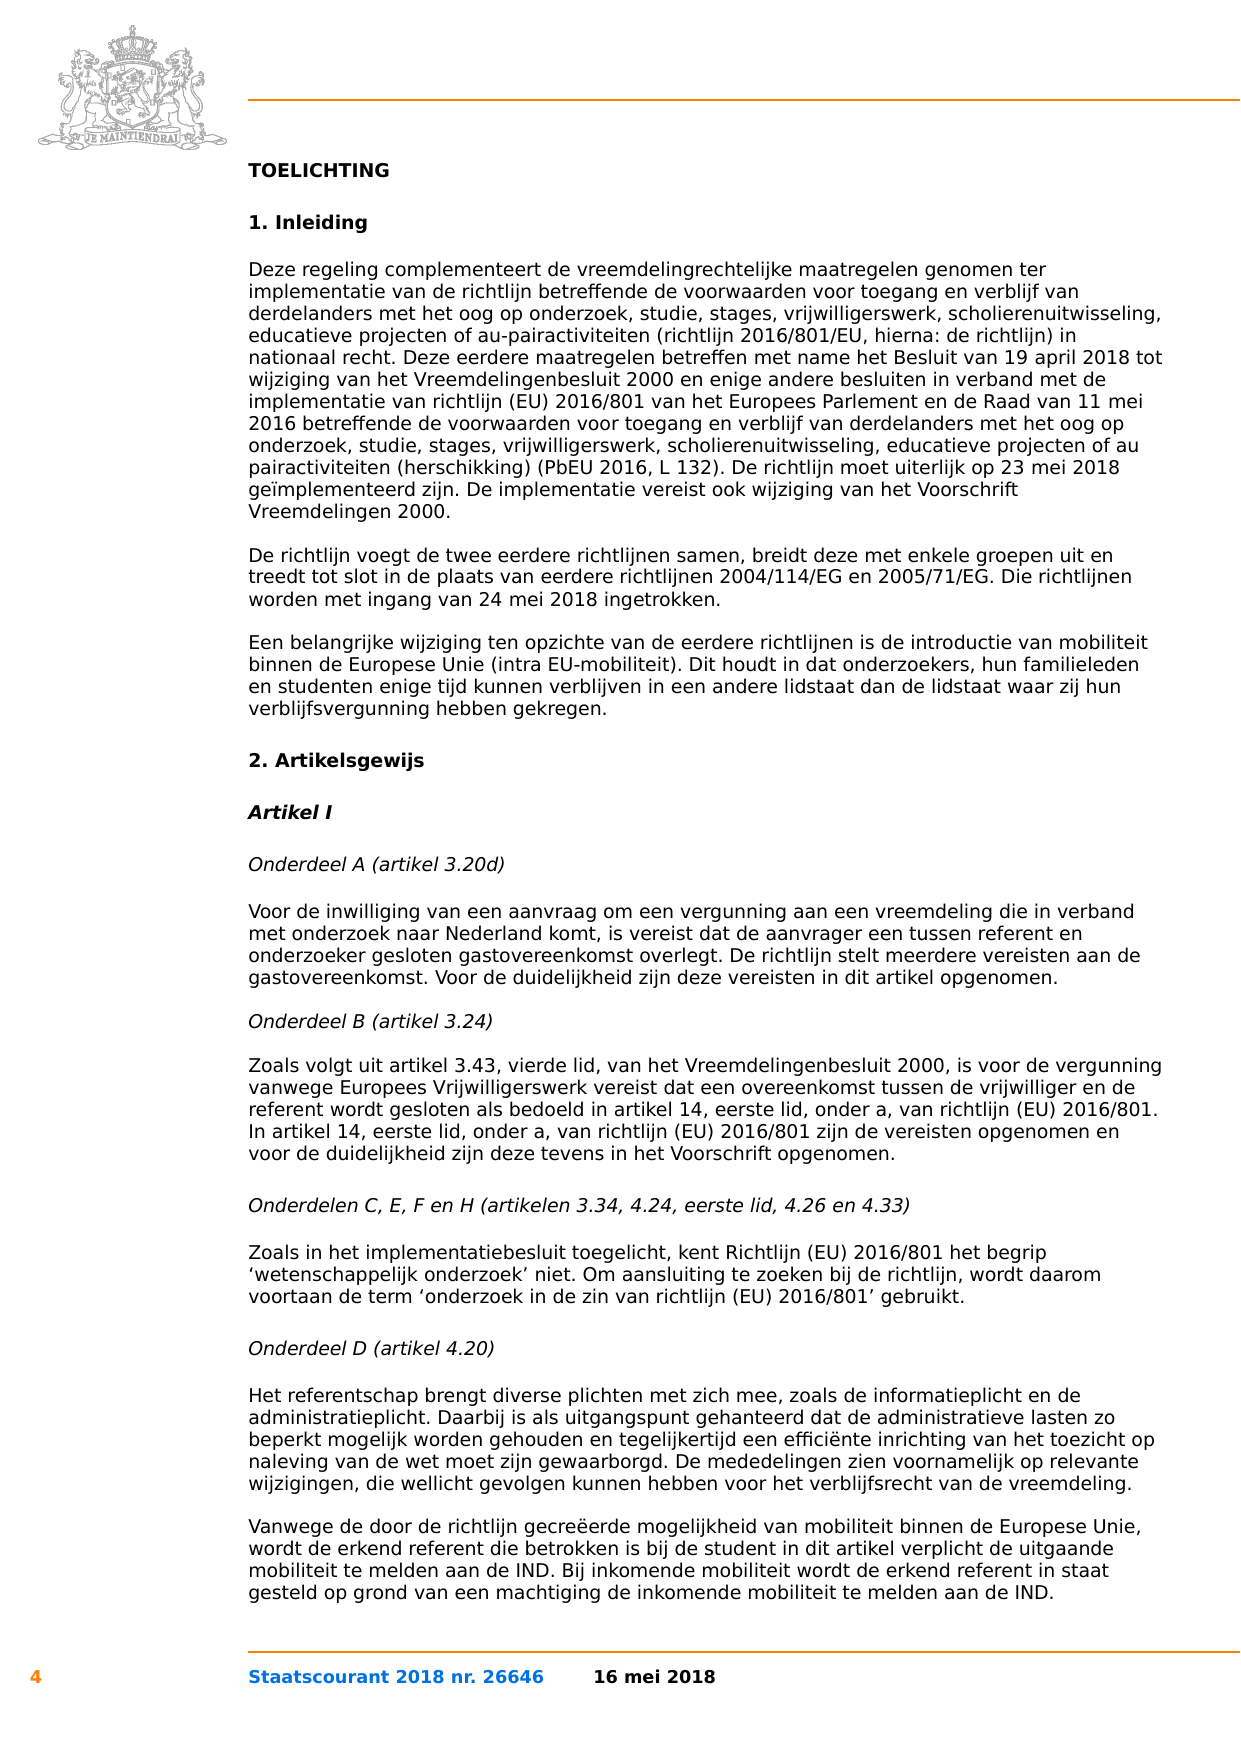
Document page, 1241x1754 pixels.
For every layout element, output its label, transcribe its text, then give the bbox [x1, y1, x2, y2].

subtitle Onderdeel A (artikel 3.20d) [248, 854, 1163, 876]
subtitle 1. Inleiding [248, 212, 1163, 234]
subtitle TOELICHTING [248, 160, 1163, 182]
text De richtlijn voegt de twee eerdere richtlijnen samen, breidt deze met enkele groepen uit en treedt tot slot in de plaats van eerdere richtlijnen 2004/114/EG en 2005/71/EG. Die richtlijnen worden met ingang van 24 mei 2018 ingetrokken. [248, 544, 1163, 610]
subtitle Onderdeel B (artikel 3.24) [248, 1011, 1163, 1033]
text Het referentschap brengt diverse plichten met zich mee, zoals de informatieplicht en de administratieplicht. Daarbij is als uitgangspunt gehanteerd dat de administratieve lasten zo beperkt mogelijk worden gehouden en tegelijkertijd een efficiënte inrichting van het toezicht op naleving van de wet moet zijn gewaarborgd. De mededelingen zien voornamelijk op relevante wijzigingen, die wellicht gevolgen kunnen hebben voor het verblijfsrecht van de vreemdeling. [248, 1384, 1163, 1494]
text Een belangrijke wijziging ten opzichte van de eerdere richtlijnen is de introductie van mobiliteit binnen de Europese Unie (intra EU-mobiliteit). Dit houdt in dat onderzoekers, hun familieleden en studenten enige tijd kunnen verblijven in een andere lidstaat dan de lidstaat waar zij hun verblijfsvergunning hebben gekregen. [248, 632, 1163, 720]
subtitle Onderdelen C, E, F en H (artikelen 3.34, 4.24, eerste lid, 4.26 en 4.33) [248, 1195, 1163, 1217]
text Zoals volgt uit artikel 3.43, vierde lid, van het Vreemdelingenbesluit 2000, is voor de vergunning vanwege Europees Vrijwilligerswerk vereist dat een overeenkomst tussen de vrijwilliger en de referent wordt gesloten als bedoeld in artikel 14, eerste lid, onder a, van richtlijn (EU) 2016/801. In artikel 14, eerste lid, onder a, van richtlijn (EU) 2016/801 zijn de vereisten opgenomen en voor de duidelijkheid zijn deze tevens in het Voorschrift opgenomen. [248, 1055, 1163, 1165]
subtitle Onderdeel D (artikel 4.20) [248, 1338, 1163, 1359]
text Voor de inwilliging van een aanvraag om een vergunning aan een vreemdeling die in verband met onderzoek naar Nederland komt, is vereist dat de aanvrager een tussen referent en onderzoeker gesloten gastovereenkomst overlegt. De richtlijn stelt meerdere vereisten aan de gastovereenkomst. Voor de duidelijkheid zijn deze vereisten in dit artikel opgenomen. [248, 901, 1163, 989]
subtitle Artikel I [248, 802, 1163, 824]
text Deze regeling complementeert de vreemdelingrechtelijke maatregelen genomen ter implementatie van de richtlijn betreffende de voorwaarden voor toegang en verblijf van derdelanders met het oog op onderzoek, studie, stages, vrijwilligerswerk, scholierenuitwisseling, educatieve projecten of au-pairactiviteiten (richtlijn 2016/801/EU, hierna: de richtlijn) in nationaal recht. Deze eerdere maatregelen betreffen met name het Besluit van 19 april 2018 tot wijziging van het Vreemdelingenbesluit 2000 en enige andere besluiten in verband met de implementatie van richtlijn (EU) 2016/801 van het Europees Parlement en de Raad van 11 mei 2016 betreffende de voorwaarden voor toegang en verblijf van derdelanders met het oog op onderzoek, studie, stages, vrijwilligerswerk, scholierenuitwisseling, educatieve projecten of au pairactiviteiten (herschikking) (PbEU 2016, L 132). De richtlijn moet uiterlijk op 23 mei 2018 geïmplementeerd zijn. De implementatie vereist ook wijziging van het Voorschrift Vreemdelingen 2000. [248, 259, 1163, 523]
text Zoals in het implementatiebesluit toegelicht, kent Richtlijn (EU) 2016/801 het begrip ‘wetenschappelijk onderzoek’ niet. Om aansluiting te zoeken bij de richtlijn, wordt daarom voortaan de term ‘onderzoek in de zin van richtlijn (EU) 2016/801’ gebruikt. [248, 1242, 1163, 1308]
text Vanwege de door de richtlijn gecreëerde mogelijkheid van mobiliteit binnen de Europese Unie, wordt de erkend referent die betrokken is bij de student in dit artikel verplicht de uitgaande mobiliteit te melden aan de IND. Bij inkomende mobiliteit wordt de erkend referent in staat gesteld op grond van een machtiging de inkomende mobiliteit te melden aan de IND. [248, 1516, 1163, 1604]
subtitle 2. Artikelsgewijs [248, 750, 1163, 772]
picture [38, 25, 227, 150]
